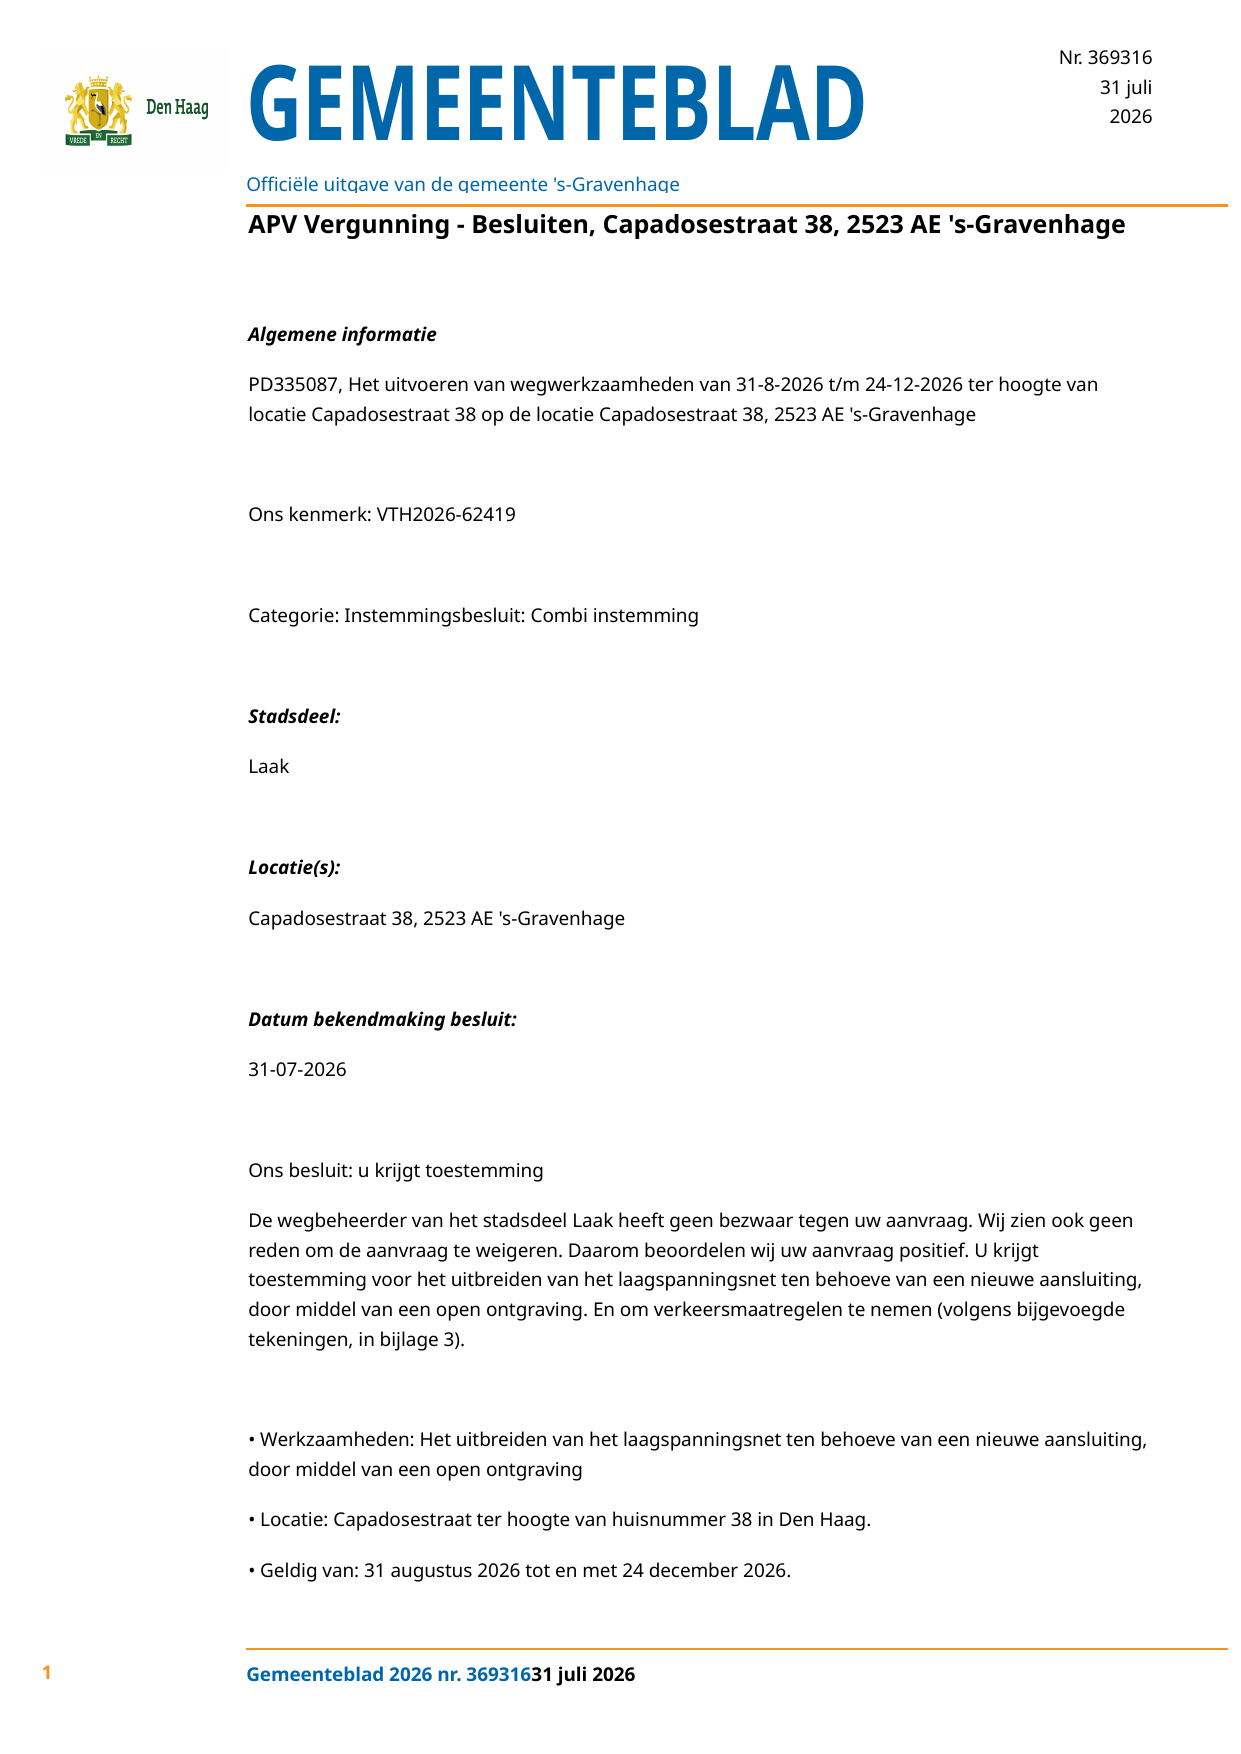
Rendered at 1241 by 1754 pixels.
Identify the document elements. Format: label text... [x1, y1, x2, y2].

text • Geldig van: 31 augustus 2026 tot en met 24 december 2026. [248, 1557, 1152, 1583]
text PD335087, Het uitvoeren van wegwerkzaamheden van 31-8-2026 t/m 24-12-2026 ter hoogte van locatie Capadosestraat 38 op de locatie Capadosestraat 38, 2523 AE 's-Gravenhage [248, 371, 1152, 426]
text APV Vergunning - Besluiten, Capadosestraat 38, 2523 AE 's-Gravenhage [248, 207, 1152, 241]
text Laak [248, 754, 1152, 779]
text Stadsdeel: [248, 703, 1152, 729]
text Capadosestraat 38, 2523 AE 's-Gravenhage [248, 905, 1152, 931]
text Categorie: Instemmingsbesluit: Combi instemming [248, 602, 1152, 628]
text De wegbeheerder van het stadsdeel Laak heeft geen bezwaar tegen uw aanvraag. Wij zien ook geen reden om de aanvraag te weigeren. Daarom beoordelen wij uw aanvraag positief. U krijgt toestemming voor het uitbreiden van het laagspanningsnet ten behoeve van een nieuwe aansluiting, door middel van een open ontgraving. En om verkeersmaatregelen te nemen (volgens bijgevoegde tekeningen, in bijlage 3). [248, 1207, 1152, 1351]
text 31-07-2026 [248, 1056, 1152, 1082]
text Algemene informatie [248, 321, 1152, 346]
text Datum bekendmaking besluit: [248, 1006, 1152, 1031]
text • Werkzaamheden: Het uitbreiden van het laagspanningsnet ten behoeve van een nieuwe aansluiting, door middel van een open ontgraving [248, 1427, 1152, 1482]
text Ons kenmerk: VTH2026-62419 [248, 502, 1152, 527]
text Ons besluit: u krijgt toestemming [248, 1157, 1152, 1183]
picture [41, 47, 231, 172]
text Locatie(s): [248, 854, 1152, 880]
text • Locatie: Capadosestraat ter hoogte van huisnummer 38 in Den Haag. [248, 1507, 1152, 1532]
